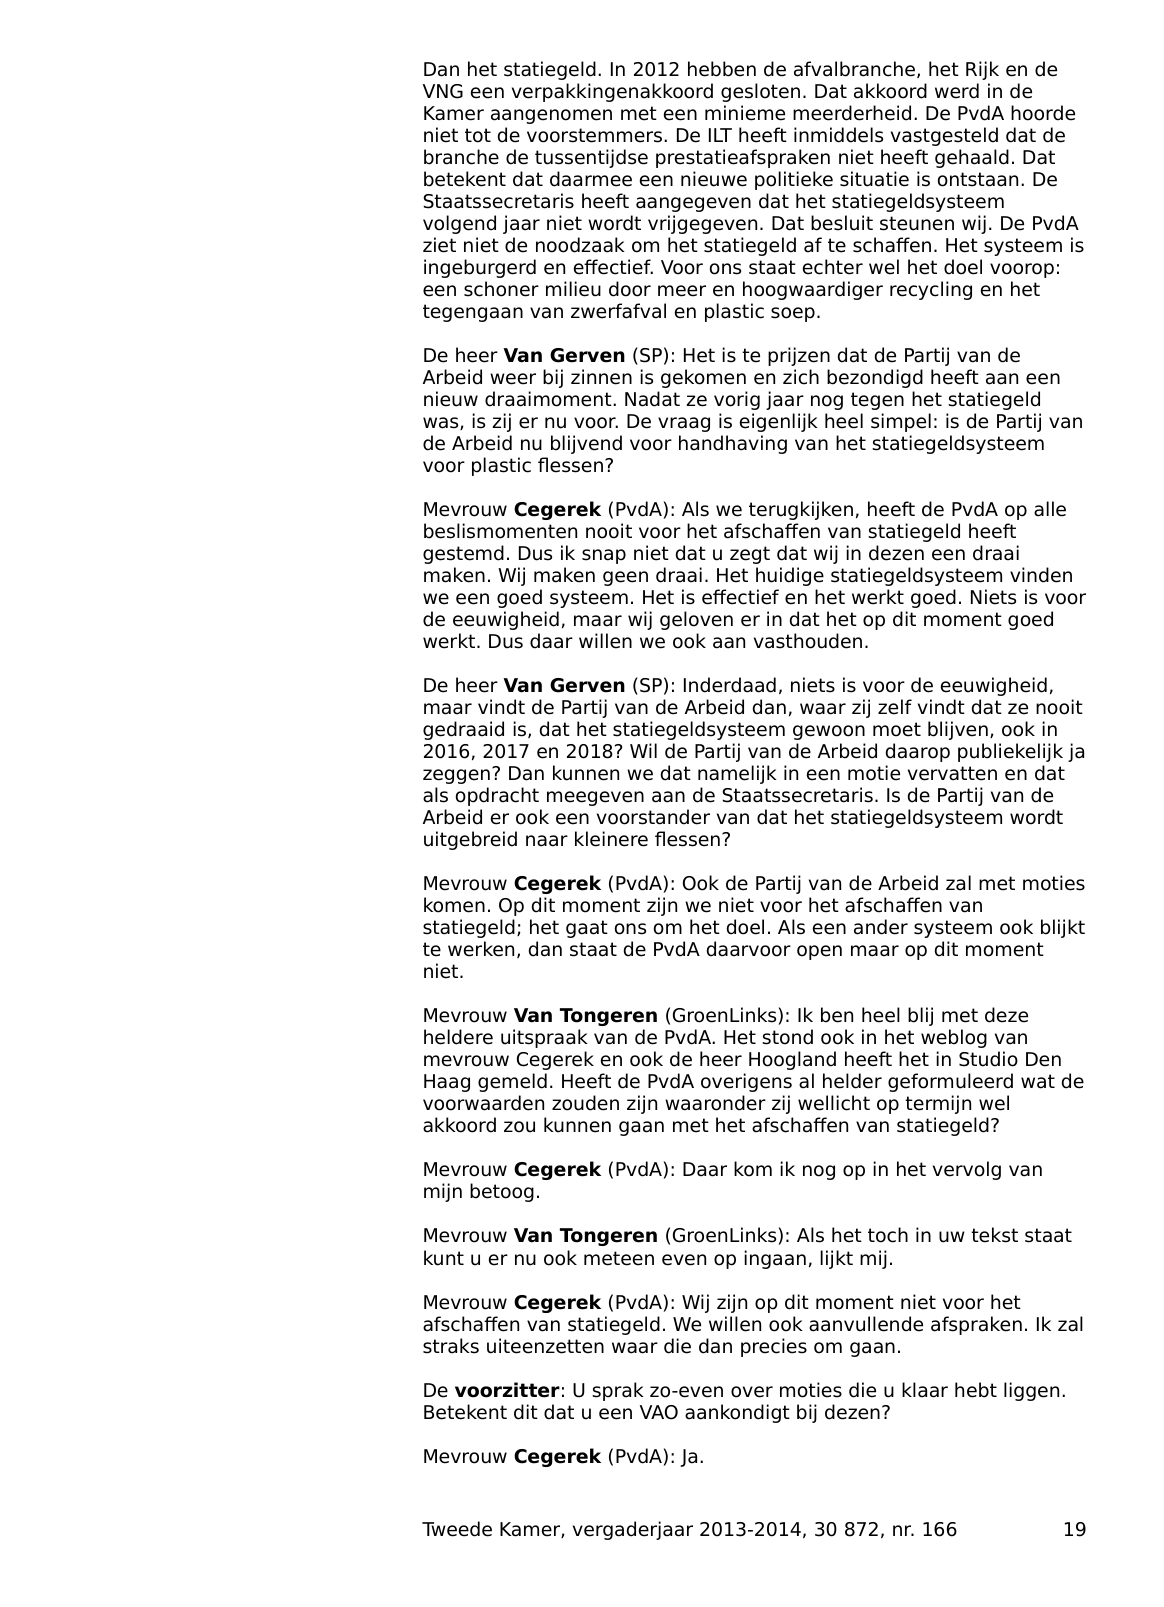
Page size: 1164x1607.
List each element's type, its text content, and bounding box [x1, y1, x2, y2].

text Mevrouw Cegerek (PvdA): Ja. [422, 1446, 1087, 1468]
text Mevrouw Cegerek (PvdA): Ook de Partij van de Arbeid zal met moties komen. Op dit moment zijn we niet voor het afschaffen van statiegeld; het gaat ons om het doel. Als een ander systeem ook blijkt te werken, dan staat de PvdA daarvoor open maar op dit moment niet. [422, 873, 1087, 983]
text Mevrouw Cegerek (PvdA): Daar kom ik nog op in het vervolg van mijn betoog. [422, 1159, 1087, 1203]
text Mevrouw Cegerek (PvdA): Wij zijn op dit moment niet voor het afschaffen van statiegeld. We willen ook aanvullende afspraken. Ik zal straks uiteenzetten waar die dan precies om gaan. [422, 1292, 1087, 1357]
text De heer Van Gerven (SP): Inderdaad, niets is voor de eeuwigheid, maar vindt de Partij van de Arbeid dan, waar zij zelf vindt dat ze nooit gedraaid is, dat het statiegeldsysteem gewoon moet blijven, ook in 2016, 2017 en 2018? Wil de Partij van de Arbeid daarop publiekelijk ja zeggen? Dan kunnen we dat namelijk in een motie vervatten en dat als opdracht meegeven aan de Staatssecretaris. Is de Partij van de Arbeid er ook een voorstander van dat het statiegeldsysteem wordt uitgebreid naar kleinere flessen? [422, 675, 1087, 851]
text De heer Van Gerven (SP): Het is te prijzen dat de Partij van de Arbeid weer bij zinnen is gekomen en zich bezondigd heeft aan een nieuw draaimoment. Nadat ze vorig jaar nog tegen het statiegeld was, is zij er nu voor. De vraag is eigenlijk heel simpel: is de Partij van de Arbeid nu blijvend voor handhaving van het statiegeldsysteem voor plastic flessen? [422, 345, 1087, 477]
text Dan het statiegeld. In 2012 hebben de afvalbranche, het Rijk en de VNG een verpakkingenakkoord gesloten. Dat akkoord werd in de Kamer aangenomen met een minieme meerderheid. De PvdA hoorde niet tot de voorstemmers. De ILT heeft inmiddels vastgesteld dat de branche de tussentijdse prestatieafspraken niet heeft gehaald. Dat betekent dat daarmee een nieuwe politieke situatie is ontstaan. De Staatssecretaris heeft aangegeven dat het statiegeldsysteem volgend jaar niet wordt vrijgegeven. Dat besluit steunen wij. De PvdA ziet niet de noodzaak om het statiegeld af te schaffen. Het systeem is ingeburgerd en effectief. Voor ons staat echter wel het doel voorop: een schoner milieu door meer en hoogwaardiger recycling en het tegengaan van zwerfafval en plastic soep. [422, 59, 1087, 323]
text Mevrouw Van Tongeren (GroenLinks): Ik ben heel blij met deze heldere uitspraak van de PvdA. Het stond ook in het weblog van mevrouw Cegerek en ook de heer Hoogland heeft het in Studio Den Haag gemeld. Heeft de PvdA overigens al helder geformuleerd wat de voorwaarden zouden zijn waaronder zij wellicht op termijn wel akkoord zou kunnen gaan met het afschaffen van statiegeld? [422, 1005, 1087, 1137]
text Mevrouw Cegerek (PvdA): Als we terugkijken, heeft de PvdA op alle beslismomenten nooit voor het afschaffen van statiegeld heeft gestemd. Dus ik snap niet dat u zegt dat wij in dezen een draai maken. Wij maken geen draai. Het huidige statiegeldsysteem vinden we een goed systeem. Het is effectief en het werkt goed. Niets is voor de eeuwigheid, maar wij geloven er in dat het op dit moment goed werkt. Dus daar willen we ook aan vasthouden. [422, 499, 1087, 653]
text De voorzitter: U sprak zo-even over moties die u klaar hebt liggen. Betekent dit dat u een VAO aankondigt bij dezen? [422, 1380, 1087, 1424]
text Mevrouw Van Tongeren (GroenLinks): Als het toch in uw tekst staat kunt u er nu ook meteen even op ingaan, lijkt mij. [422, 1225, 1087, 1269]
